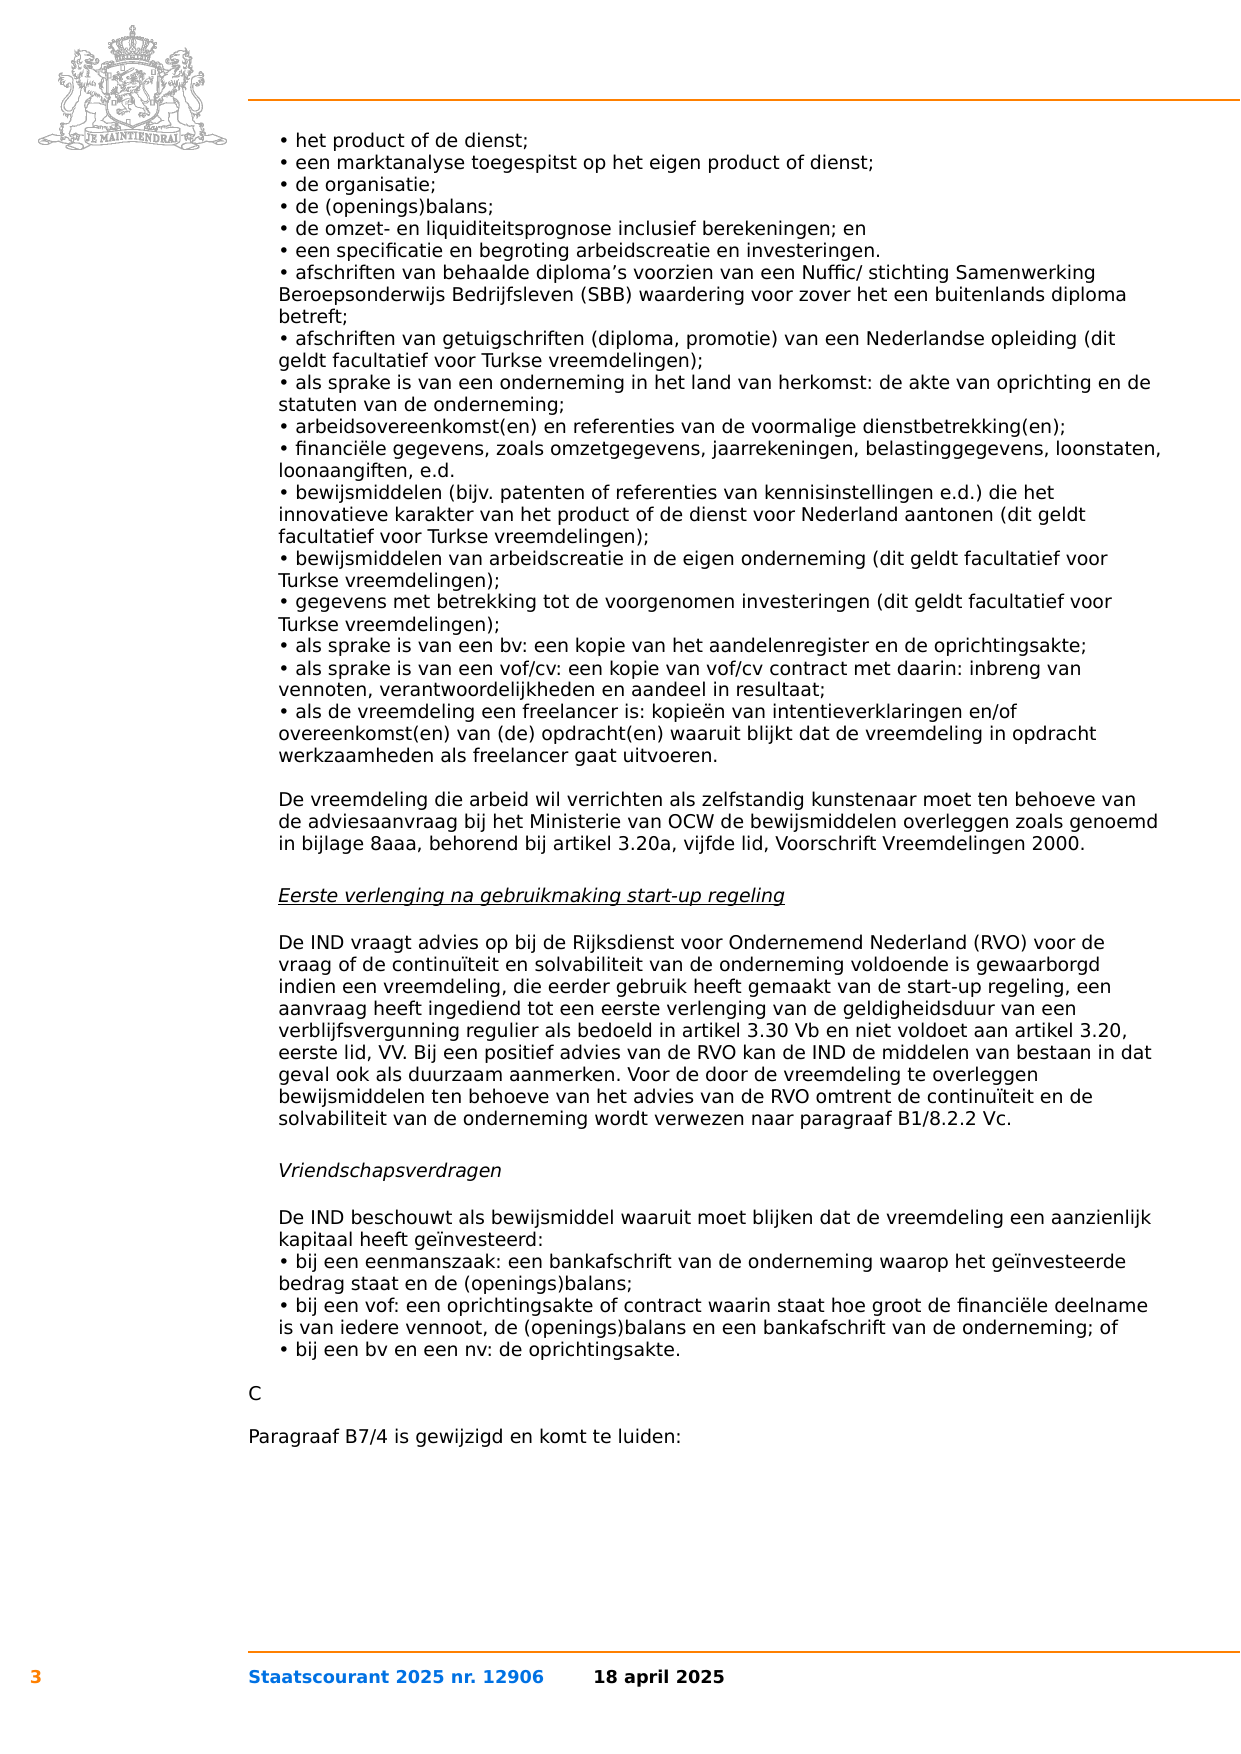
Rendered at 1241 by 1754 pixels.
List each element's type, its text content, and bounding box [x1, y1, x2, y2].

text • bij een eenmanszaak: een bankafschrift van de onderneming waarop het geïnvesteerde bedrag staat en de (openings)balans; [278, 1251, 1163, 1295]
text Paragraaf B7/4 is gewijzigd en komt te luiden: [248, 1426, 1163, 1448]
text • de organisatie; [278, 174, 1163, 196]
text • het product of de dienst; [278, 130, 1163, 152]
text • als sprake is van een vof/cv: een kopie van vof/cv contract met daarin: inbreng van vennoten, verantwoordelijkheden en aandeel in resultaat; [278, 657, 1163, 701]
subtitle Eerste verlenging na gebruikmaking start-up regeling [278, 885, 1163, 907]
text C [248, 1383, 1163, 1404]
text • bij een bv en een nv: de oprichtingsakte. [278, 1339, 1163, 1361]
subtitle Vriendschapsverdragen [278, 1160, 1163, 1182]
text • bewijsmiddelen van arbeidscreatie in de eigen onderneming (dit geldt facultatief voor Turkse vreemdelingen); [278, 547, 1163, 591]
text • een marktanalyse toegespitst op het eigen product of dienst; [278, 152, 1163, 174]
picture [38, 25, 227, 150]
text • als sprake is van een onderneming in het land van herkomst: de akte van oprichting en de statuten van de onderneming; [278, 372, 1163, 416]
text • als sprake is van een bv: een kopie van het aandelenregister en de oprichtingsakte; [278, 635, 1163, 657]
text • afschriften van getuigschriften (diploma, promotie) van een Nederlandse opleiding (dit geldt facultatief voor Turkse vreemdelingen); [278, 328, 1163, 372]
text De vreemdeling die arbeid wil verrichten als zelfstandig kunstenaar moet ten behoeve van de adviesaanvraag bij het Ministerie van OCW de bewijsmiddelen overleggen zoals genoemd in bijlage 8aaa, behorend bij artikel 3.20a, vijfde lid, Voorschrift Vreemdelingen 2000. [278, 789, 1163, 855]
text • een specificatie en begroting arbeidscreatie en investeringen. [278, 240, 1163, 262]
text • bij een vof: een oprichtingsakte of contract waarin staat hoe groot de financiële deelname is van iedere vennoot, de (openings)balans en een bankafschrift van de onderneming; of [278, 1295, 1163, 1339]
text • financiële gegevens, zoals omzetgegevens, jaarrekeningen, belastinggegevens, loonstaten, loonaangiften, e.d. [278, 438, 1163, 482]
text De IND beschouwt als bewijsmiddel waaruit moet blijken dat de vreemdeling een aanzienlijk kapitaal heeft geïnvesteerd: [278, 1207, 1163, 1251]
text • de omzet- en liquiditeitsprognose inclusief berekeningen; en [278, 218, 1163, 240]
text • afschriften van behaalde diploma’s voorzien van een Nuffic/ stichting Samenwerking Beroepsonderwijs Bedrijfsleven (SBB) waardering voor zover het een buitenlands diploma betreft; [278, 262, 1163, 328]
text • bewijsmiddelen (bijv. patenten of referenties van kennisinstellingen e.d.) die het innovatieve karakter van het product of de dienst voor Nederland aantonen (dit geldt facultatief voor Turkse vreemdelingen); [278, 482, 1163, 547]
text • als de vreemdeling een freelancer is: kopieën van intentieverklaringen en/of overeenkomst(en) van (de) opdracht(en) waaruit blijkt dat de vreemdeling in opdracht werkzaamheden als freelancer gaat uitvoeren. [278, 701, 1163, 767]
text • gegevens met betrekking tot de voorgenomen investeringen (dit geldt facultatief voor Turkse vreemdelingen); [278, 591, 1163, 635]
text De IND vraagt advies op bij de Rijksdienst voor Ondernemend Nederland (RVO) voor de vraag of de continuïteit en solvabiliteit van de onderneming voldoende is gewaarborgd indien een vreemdeling, die eerder gebruik heeft gemaakt van de start-up regeling, een aanvraag heeft ingediend tot een eerste verlenging van de geldigheidsduur van een verblijfsvergunning regulier als bedoeld in artikel 3.30 Vb en niet voldoet aan artikel 3.20, eerste lid, VV. Bij een positief advies van de RVO kan de IND de middelen van bestaan in dat geval ook als duurzaam aanmerken. Voor de door de vreemdeling te overleggen bewijsmiddelen ten behoeve van het advies van de RVO omtrent de continuïteit en de solvabiliteit van de onderneming wordt verwezen naar paragraaf B1/8.2.2 Vc. [278, 932, 1163, 1130]
text • de (openings)balans; [278, 196, 1163, 218]
text • arbeidsovereenkomst(en) en referenties van de voormalige dienstbetrekking(en); [278, 416, 1163, 438]
